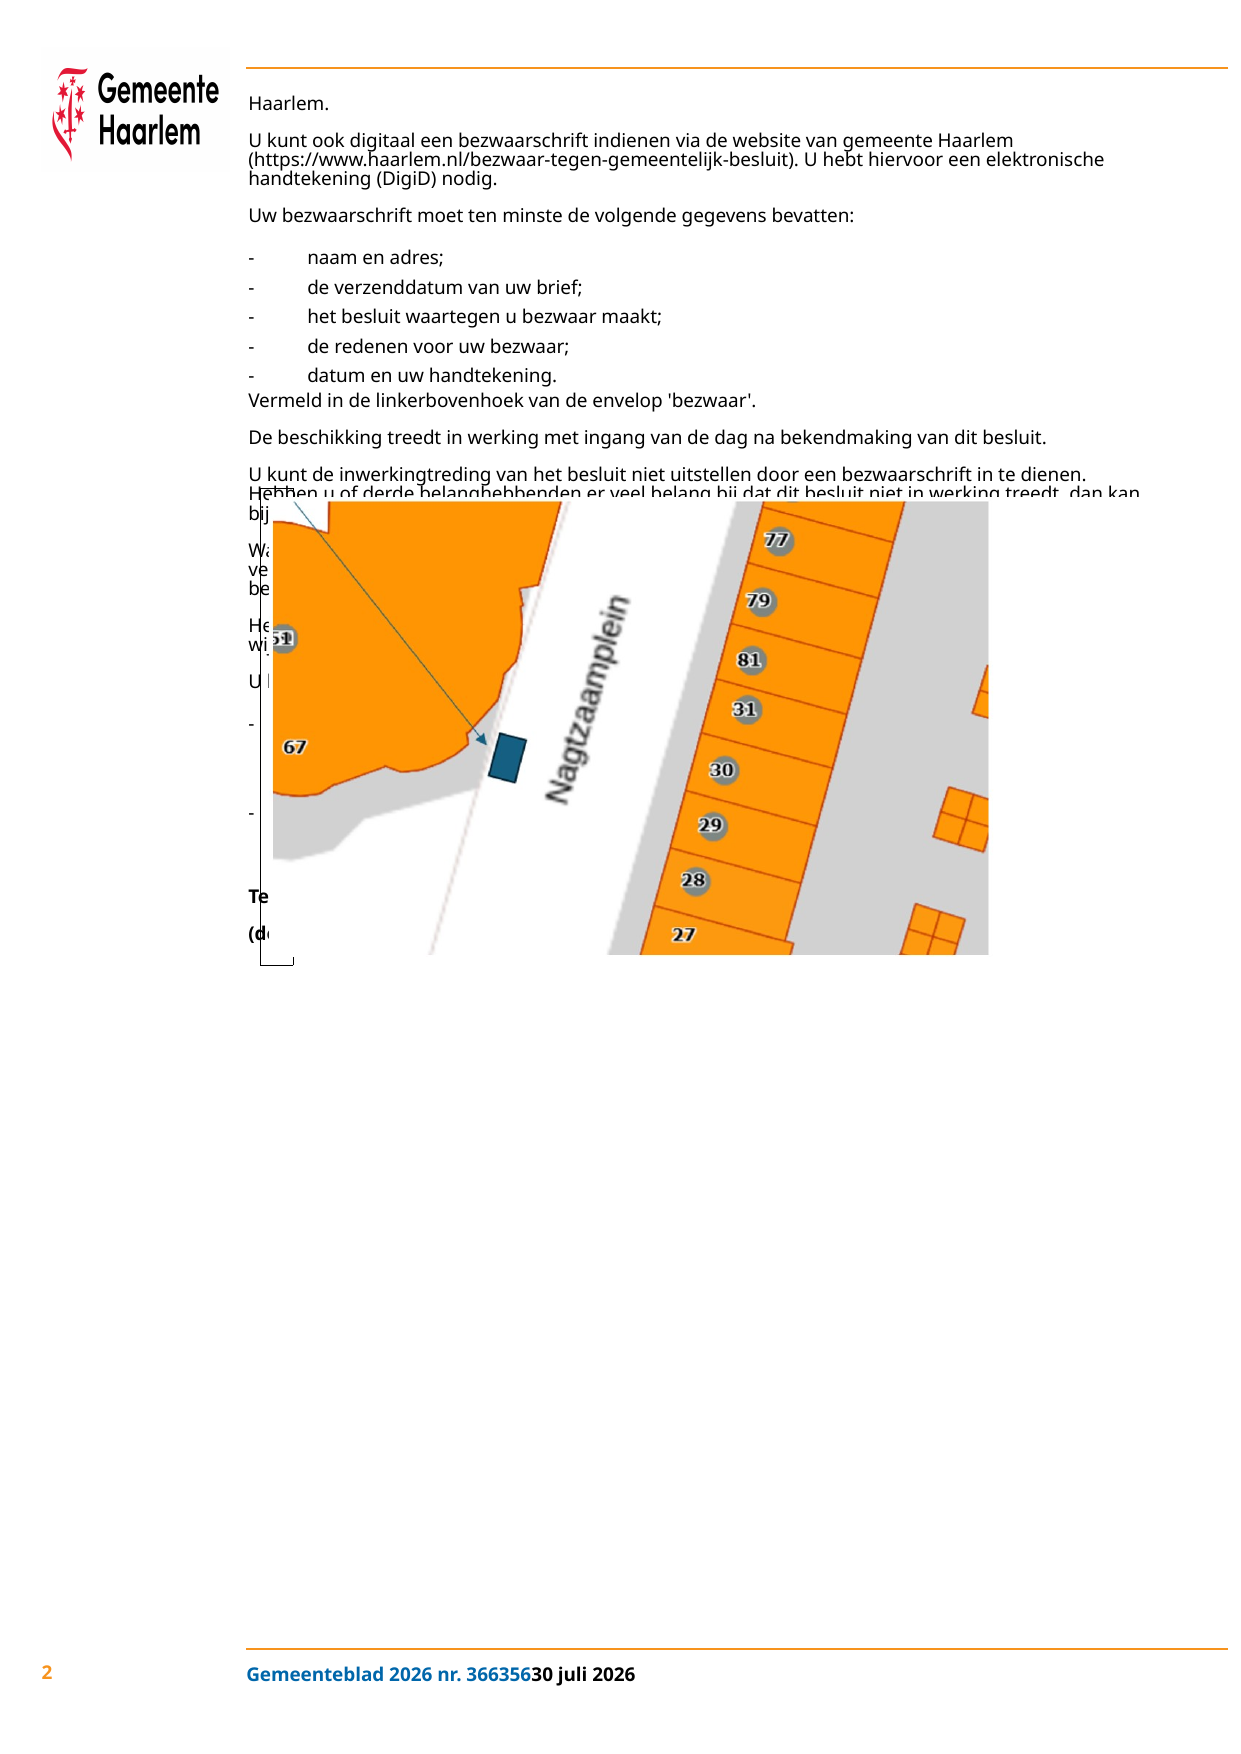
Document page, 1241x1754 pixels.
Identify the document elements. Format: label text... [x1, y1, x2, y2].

text Haarlem. [248, 95, 1152, 114]
list de verzenddatum van uw brief; [248, 274, 1152, 299]
text U kunt ook digitaal een bezwaarschrift indienen via de website van gemeente Haarlem (https://www.haarlem.nl/bezwaar-tegen-gemeentelijk-besluit). U hebt hiervoor een elektronische handtekening (DigiD) nodig. [248, 132, 1152, 189]
list de redenen voor uw bezwaar; [248, 333, 1152, 359]
list datum en uw handtekening. [248, 363, 1152, 388]
text U kunt de inwerkingtreding van het besluit niet uitstellen door een bezwaarschrift in te dienen. Hebben u of derde belanghebbenden er veel belang bij dat dit besluit niet in werking treedt, dan kan bij de Rechtbank Noord-Holland een voorlopige voorziening worden gevraagd. [248, 466, 1152, 524]
list het besluit waartegen u bezwaar maakt; [248, 303, 1152, 329]
text Uw bezwaarschrift moet ten minste de volgende gegevens bevatten: [248, 207, 1152, 227]
list naam en adres; [248, 244, 1152, 270]
picture [268, 497, 1173, 957]
picture [41, 47, 231, 172]
text Vermeld in de linkerbovenhoek van de envelop 'bezwaar'. [248, 392, 1152, 411]
text De beschikking treedt in werking met ingang van de dag na bekendmaking van dit besluit. [248, 429, 1152, 448]
